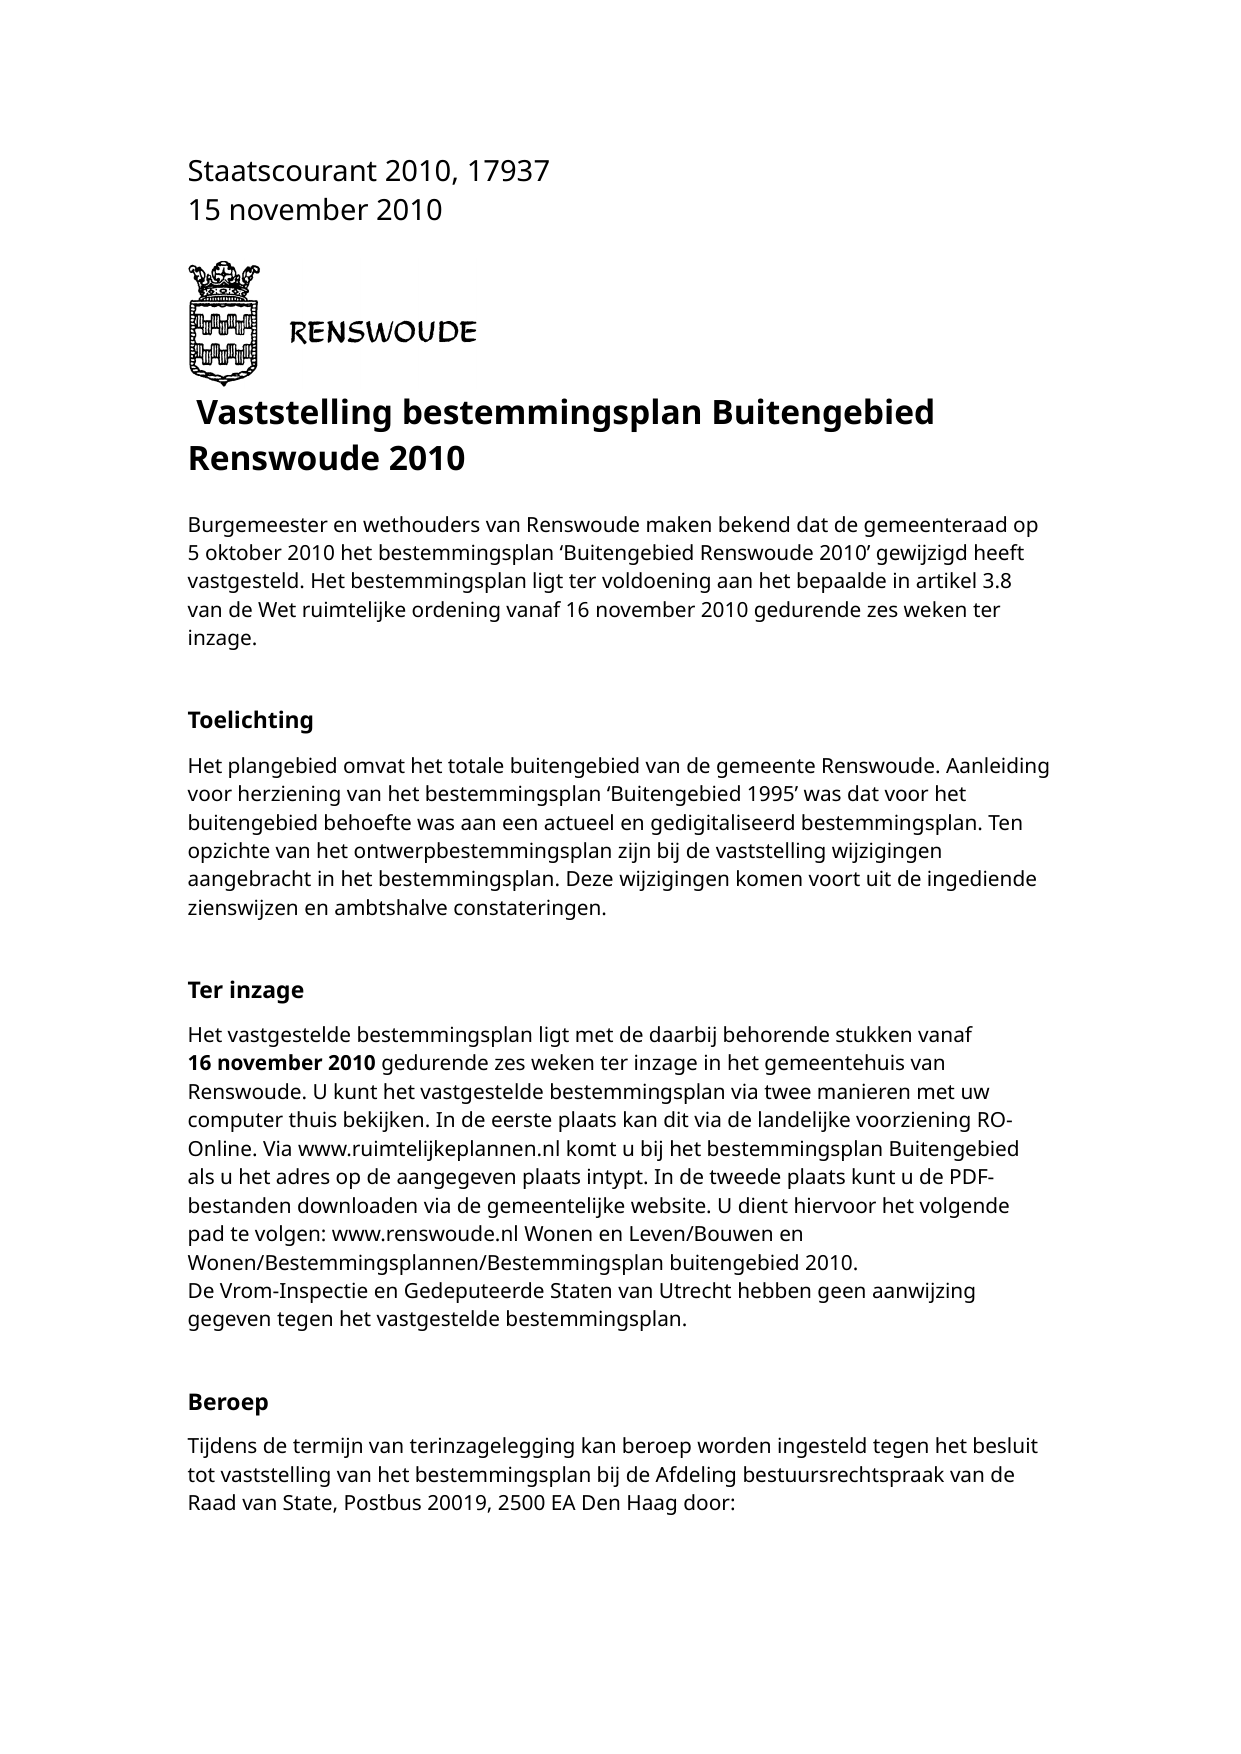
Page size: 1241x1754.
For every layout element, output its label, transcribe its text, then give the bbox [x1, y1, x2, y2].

text De Vrom-Inspectie en Gedeputeerde Staten van Utrecht hebben geen aanwijzing gegeven tegen het vastgestelde bestemmingsplan. [187, 1276, 1053, 1333]
subtitle Toelichting [187, 704, 1053, 736]
subtitle Ter inzage [187, 974, 1053, 1005]
picture [187, 258, 477, 389]
subtitle Beroep [187, 1385, 1053, 1417]
text Het vastgestelde bestemmingsplan ligt met de daarbij behorende stukken vanaf 16 november 2010 gedurende zes weken ter inzage in het gemeentehuis van Renswoude. U kunt het vastgestelde bestemmingsplan via twee manieren met uw computer thuis bekijken. In de eerste plaats kan dit via de landelijke voorziening RO-Online. Via www.ruimtelijkeplannen.nl komt u bij het bestemmingsplan Buitengebied als u het adres op de aangegeven plaats intypt. In de tweede plaats kunt u de PDF-bestanden downloaden via de gemeentelijke website. U dient hiervoor het volgende pad te volgen: www.renswoude.nl Wonen en Leven/Bouwen en Wonen/Bestemmingsplannen/Bestemmingsplan buitengebied 2010. [187, 1020, 1053, 1276]
text Staatscourant 2010, 17937 [187, 150, 1053, 190]
text Burgemeester en wethouders van Renswoude maken bekend dat de gemeenteraad op 5 oktober 2010 het bestemmingsplan ‘Buitengebied Renswoude 2010’ gewijzigd heeft vastgesteld. Het bestemmingsplan ligt ter voldoening aan het bepaalde in artikel 3.8 van de Wet ruimtelijke ordening vanaf 16 november 2010 gedurende zes weken ter inzage. [187, 510, 1053, 652]
text Tijdens de termijn van terinzagelegging kan beroep worden ingesteld tegen het besluit tot vaststelling van het bestemmingsplan bij de Afdeling bestuursrechtspraak van de Raad van State, Postbus 20019, 2500 EA Den Haag door: [187, 1432, 1053, 1517]
text Het plangebied omvat het totale buitengebied van de gemeente Renswoude. Aanleiding voor herziening van het bestemmingsplan ‘Buitengebied 1995’ was dat voor het buitengebied behoefte was aan een actueel en gedigitaliseerd bestemmingsplan. Ten opzichte van het ontwerpbestemmingsplan zijn bij de vaststelling wijzigingen aangebracht in het bestemmingsplan. Deze wijzigingen komen voort uit de ingediende zienswijzen en ambtshalve constateringen. [187, 751, 1053, 921]
text 15 november 2010 [187, 190, 1053, 229]
subtitle Vaststelling bestemmingsplan Buitengebied Renswoude 2010 [187, 271, 1053, 480]
